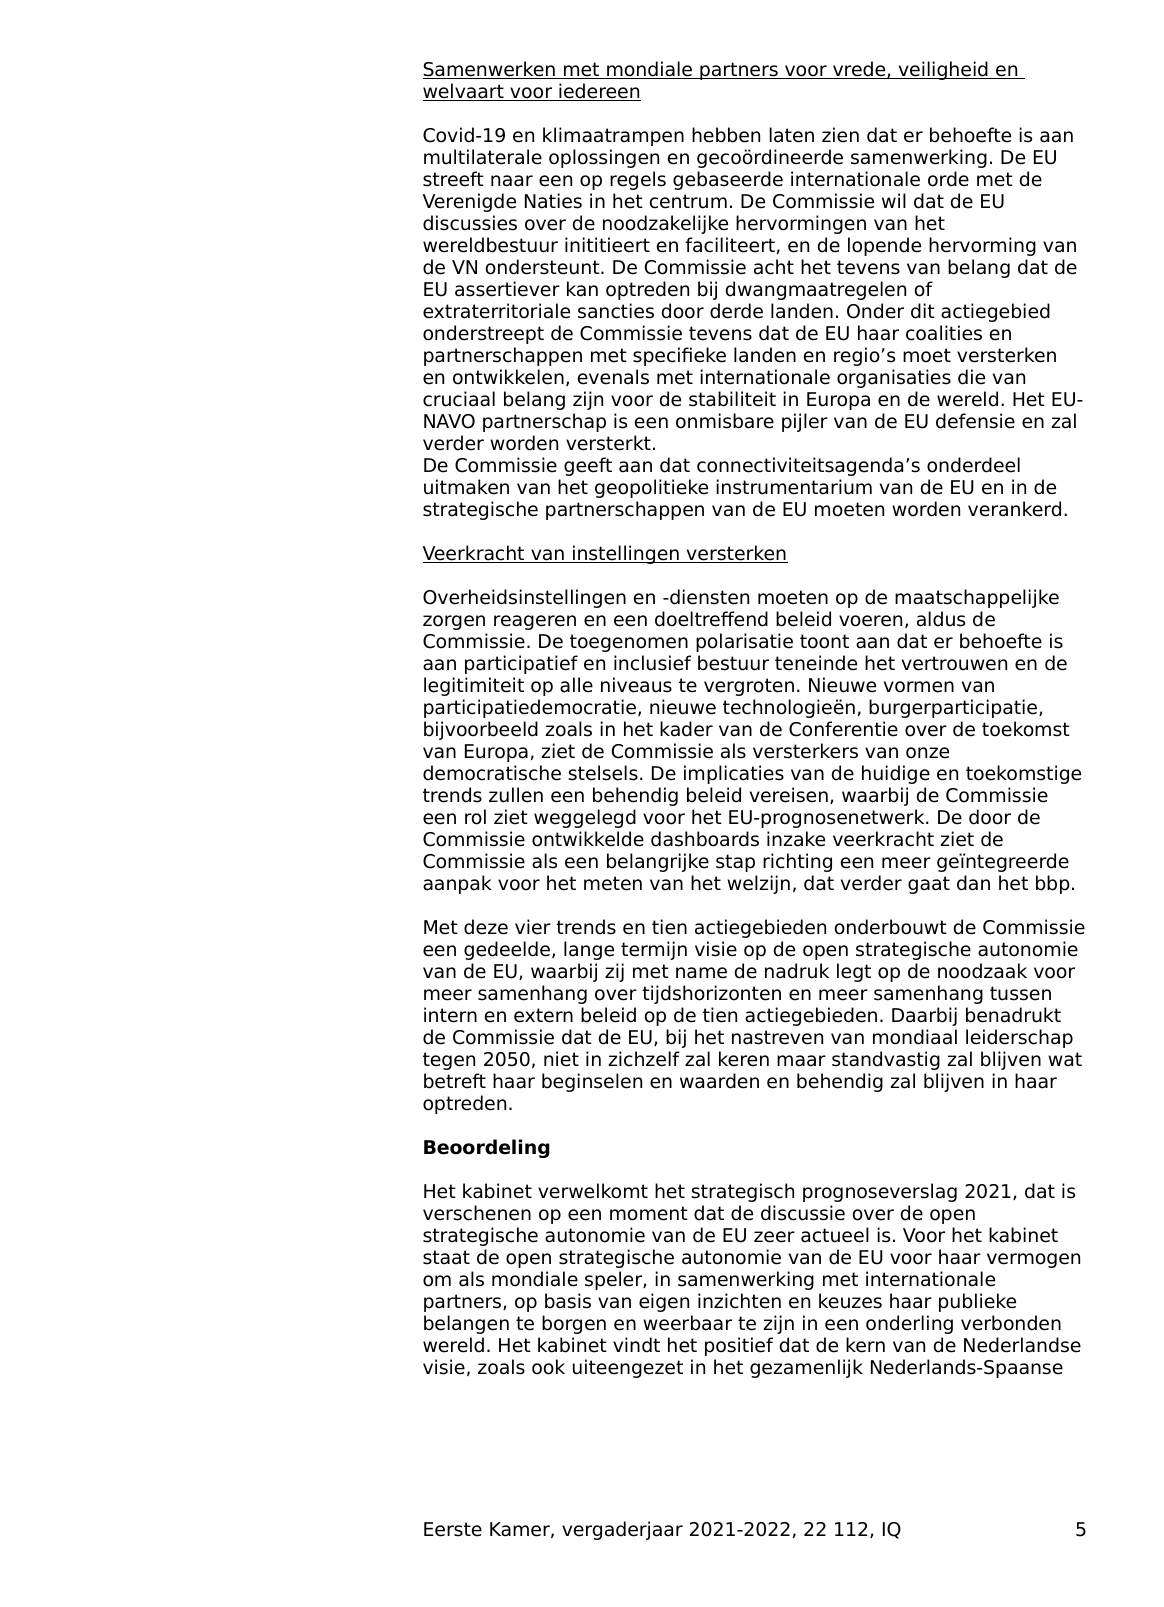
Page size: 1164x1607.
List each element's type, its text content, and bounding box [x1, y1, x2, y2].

text Overheidsinstellingen en -diensten moeten op de maatschappelijke zorgen reageren en een doeltreffend beleid voeren, aldus de Commissie. De toegenomen polarisatie toont aan dat er behoefte is aan participatief en inclusief bestuur teneinde het vertrouwen en de legitimiteit op alle niveaus te vergroten. Nieuwe vormen van participatiedemocratie, nieuwe technologieën, burgerparticipatie, bijvoorbeeld zoals in het kader van de Conferentie over de toekomst van Europa, ziet de Commissie als versterkers van onze democratische stelsels. De implicaties van de huidige en toekomstige trends zullen een behendig beleid vereisen, waarbij de Commissie een rol ziet weggelegd voor het EU-prognosenetwerk. De door de Commissie ontwikkelde dashboards inzake veerkracht ziet de Commissie als een belangrijke stap richting een meer geïntegreerde aanpak voor het meten van het welzijn, dat verder gaat dan het bbp. [422, 587, 1087, 895]
text De Commissie geeft aan dat connectiviteitsagenda’s onderdeel uitmaken van het geopolitieke instrumentarium van de EU en in de strategische partnerschappen van de EU moeten worden verankerd. [422, 455, 1087, 521]
subtitle Beoordeling [422, 1137, 1087, 1159]
text Met deze vier trends en tien actiegebieden onderbouwt de Commissie een gedeelde, lange termijn visie op de open strategische autonomie van de EU, waarbij zij met name de nadruk legt op de noodzaak voor meer samenhang over tijdshorizonten en meer samenhang tussen intern en extern beleid op de tien actiegebieden. Daarbij benadrukt de Commissie dat de EU, bij het nastreven van mondiaal leiderschap tegen 2050, niet in zichzelf zal keren maar standvastig zal blijven wat betreft haar beginselen en waarden en behendig zal blijven in haar optreden. [422, 917, 1087, 1115]
subtitle Veerkracht van instellingen versterken [422, 543, 1087, 565]
text Het kabinet verwelkomt het strategisch prognoseverslag 2021, dat is verschenen op een moment dat de discussie over de open strategische autonomie van de EU zeer actueel is. Voor het kabinet staat de open strategische autonomie van de EU voor haar vermogen om als mondiale speler, in samenwerking met internationale partners, op basis van eigen inzichten en keuzes haar publieke belangen te borgen en weerbaar te zijn in een onderling verbonden wereld. Het kabinet vindt het positief dat de kern van de Nederlandse visie, zoals ook uiteengezet in het gezamenlijk Nederlands-Spaanse [422, 1181, 1087, 1401]
subtitle Samenwerken met mondiale partners voor vrede, veiligheid en welvaart voor iedereen [422, 59, 1087, 103]
text Covid-19 en klimaatrampen hebben laten zien dat er behoefte is aan multilaterale oplossingen en gecoördineerde samenwerking. De EU streeft naar een op regels gebaseerde internationale orde met de Verenigde Naties in het centrum. De Commissie wil dat de EU discussies over de noodzakelijke hervormingen van het wereldbestuur inititieert en faciliteert, en de lopende hervorming van de VN ondersteunt. De Commissie acht het tevens van belang dat de EU assertiever kan optreden bij dwangmaatregelen of extraterritoriale sancties door derde landen. Onder dit actiegebied onderstreept de Commissie tevens dat de EU haar coalities en partnerschappen met specifieke landen en regio’s moet versterken en ontwikkelen, evenals met internationale organisaties die van cruciaal belang zijn voor de stabiliteit in Europa en de wereld. Het EU-NAVO partnerschap is een onmisbare pijler van de EU defensie en zal verder worden versterkt. [422, 125, 1087, 455]
